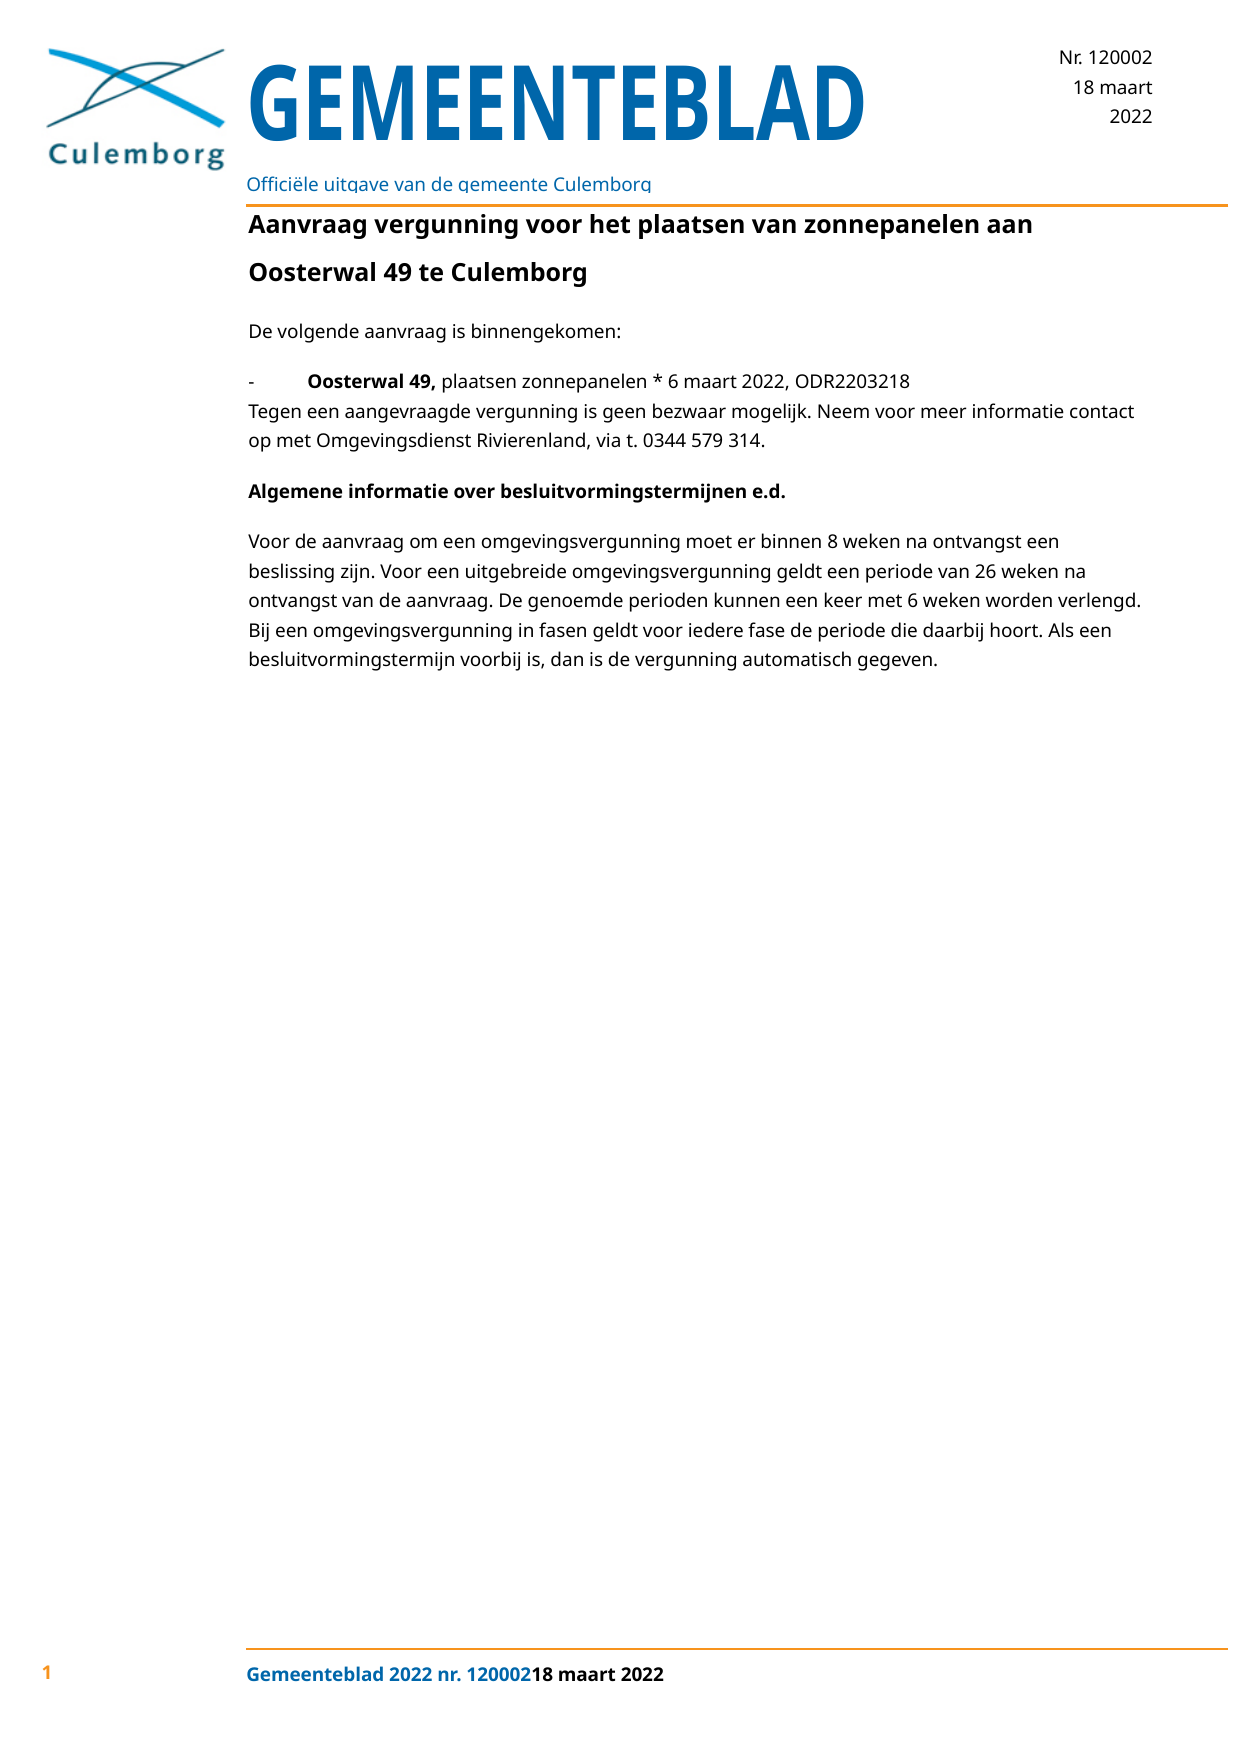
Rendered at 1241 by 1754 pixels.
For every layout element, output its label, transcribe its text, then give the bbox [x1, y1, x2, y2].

picture [41, 47, 231, 172]
text Voor de aanvraag om een omgevingsvergunning moet er binnen 8 weken na ontvangst een beslissing zijn. Voor een uitgebreide omgevingsvergunning geldt een periode van 26 weken na ontvangst van de aanvraag. De genoemde perioden kunnen een keer met 6 weken worden verlengd. Bij een omgevingsvergunning in fasen geldt voor iedere fase de periode die daarbij hoort. Als een besluitvormingstermijn voorbij is, dan is de vergunning automatisch gegeven. [248, 528, 1152, 672]
text Aanvraag vergunning voor het plaatsen van zonnepanelen aan Oosterwal 49 te Culemborg [248, 207, 1152, 288]
text De volgende aanvraag is binnengekomen: [248, 318, 1152, 344]
text Algemene informatie over besluitvormingstermijnen e.d. [248, 478, 1152, 504]
text Tegen een aangevraagde vergunning is geen bezwaar mogelijk. Neem voor meer informatie contact op met Omgevingsdienst Rivierenland, via t. 0344 579 314. [248, 398, 1152, 453]
list Oosterwal 49, plaatsen zonnepanelen * 6 maart 2022, ODR2203218 [248, 368, 1152, 394]
